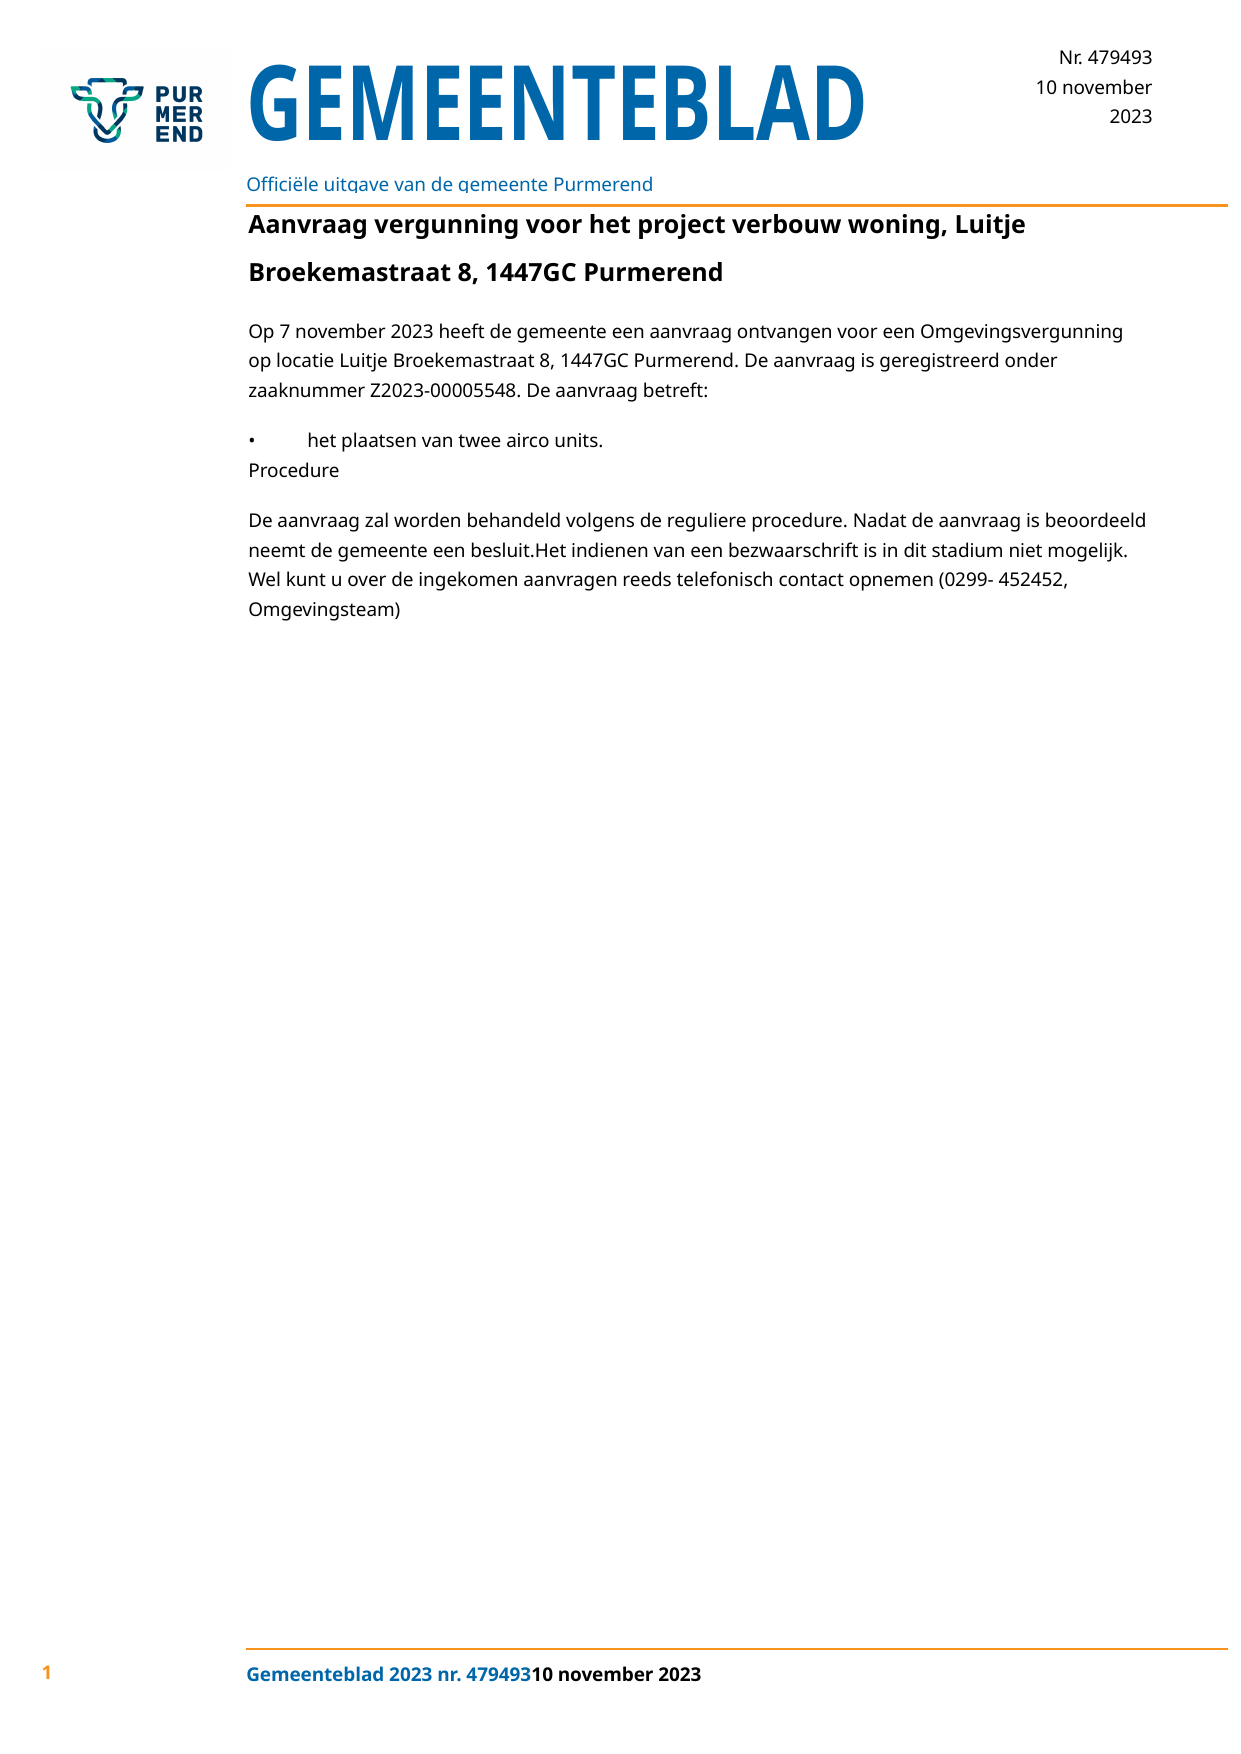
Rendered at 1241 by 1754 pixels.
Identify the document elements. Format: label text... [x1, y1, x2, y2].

text Procedure [248, 457, 1152, 483]
picture [41, 47, 231, 172]
text Op 7 november 2023 heeft de gemeente een aanvraag ontvangen voor een Omgevingsvergunning op locatie Luitje Broekemastraat 8, 1447GC Purmerend. De aanvraag is geregistreerd onder zaaknummer Z2023-00005548. De aanvraag betreft: [248, 318, 1152, 403]
list het plaatsen van twee airco units. [248, 427, 1152, 453]
text De aanvraag zal worden behandeld volgens de reguliere procedure. Nadat de aanvraag is beoordeeld neemt de gemeente een besluit.Het indienen van een bezwaarschrift is in dit stadium niet mogelijk. Wel kunt u over de ingekomen aanvragen reeds telefonisch contact opnemen (0299- 452452, Omgevingsteam) [248, 507, 1152, 622]
text Aanvraag vergunning voor het project verbouw woning, Luitje Broekemastraat 8, 1447GC Purmerend [248, 207, 1152, 288]
